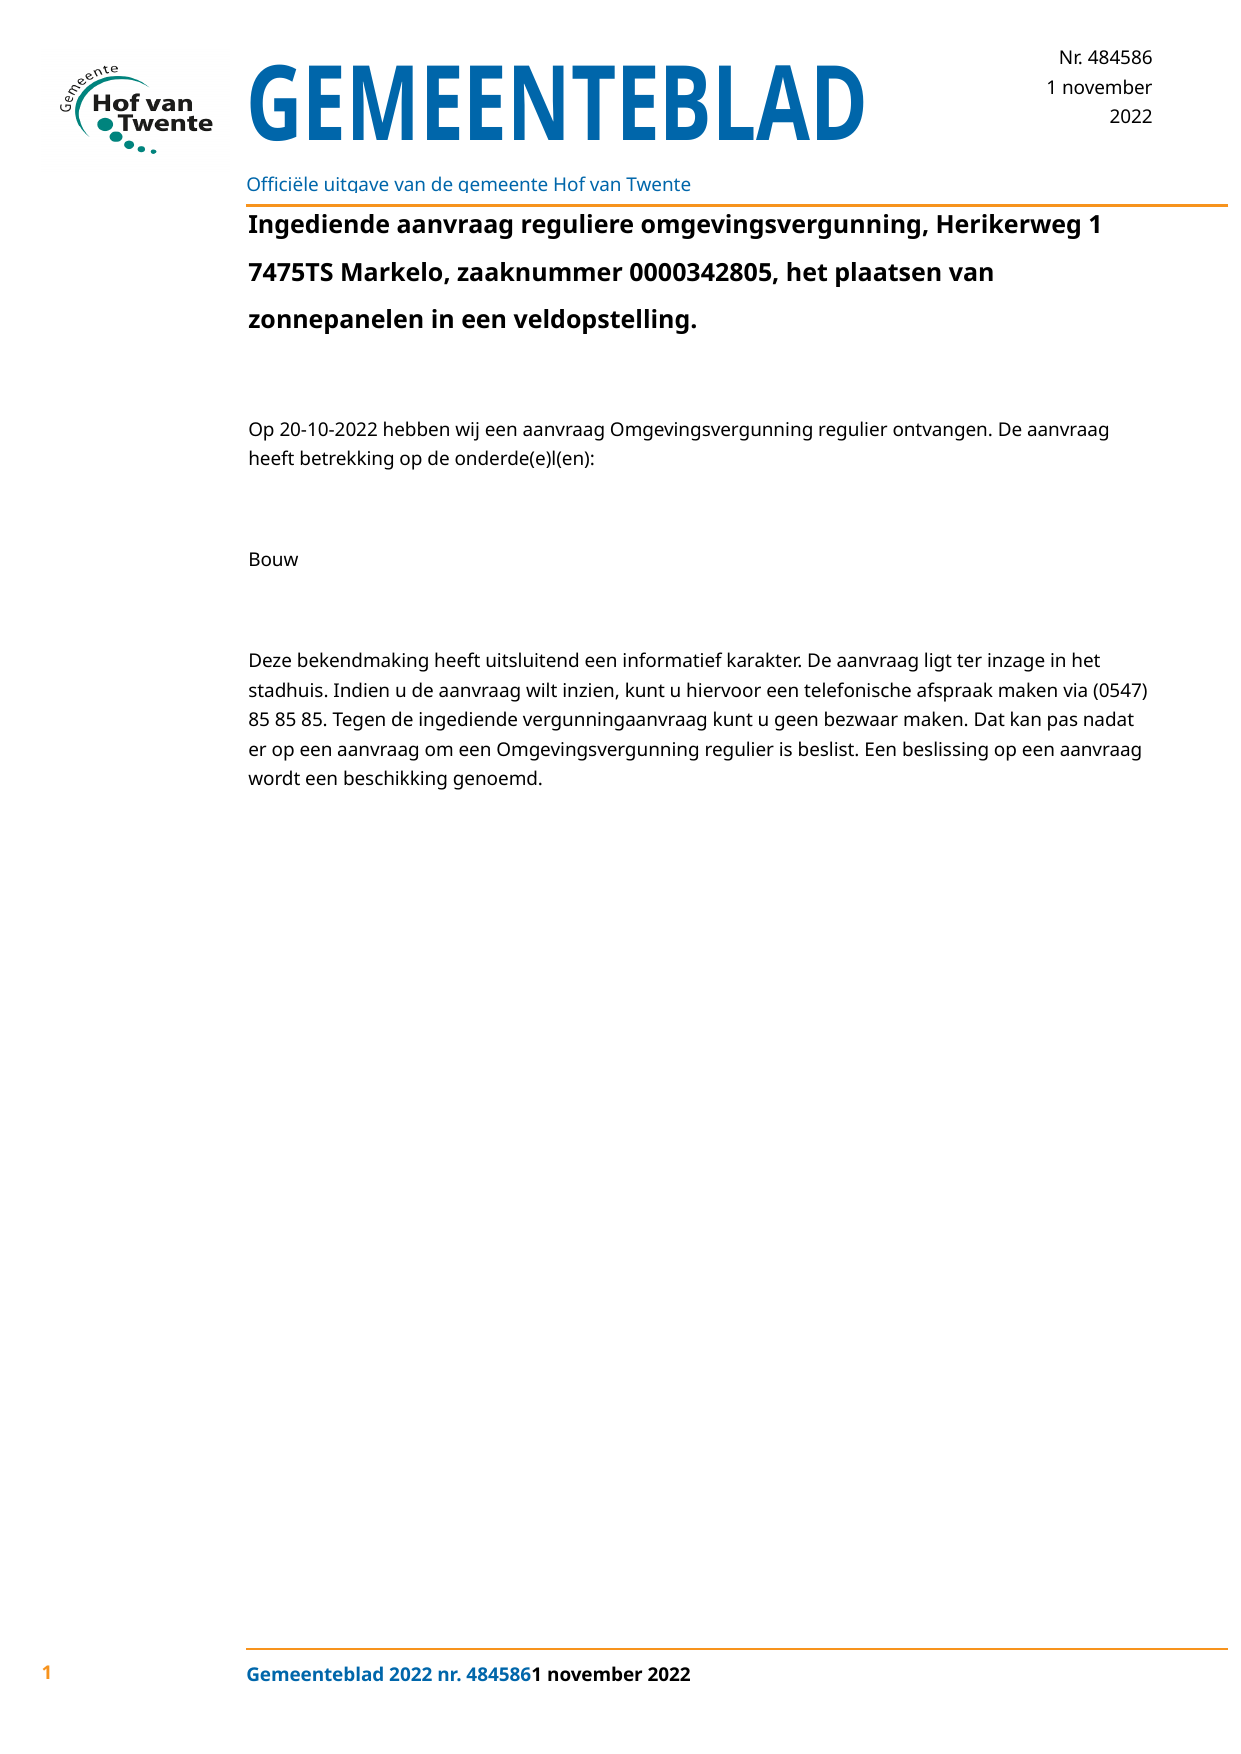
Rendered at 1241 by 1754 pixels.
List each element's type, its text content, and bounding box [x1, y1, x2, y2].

text Bouw [248, 546, 1152, 572]
text Op 20-10-2022 hebben wij een aanvraag Omgevingsvergunning regulier ontvangen. De aanvraag heeft betrekking op de onderde(e)l(en): [248, 416, 1152, 471]
picture [41, 47, 231, 172]
text Deze bekendmaking heeft uitsluitend een informatief karakter. De aanvraag ligt ter inzage in het stadhuis. Indien u de aanvraag wilt inzien, kunt u hiervoor een telefonische afspraak maken via (0547) 85 85 85. Tegen de ingediende vergunningaanvraag kunt u geen bezwaar maken. Dat kan pas nadat er op een aanvraag om een Omgevingsvergunning regulier is beslist. Een beslissing op een aanvraag wordt een beschikking genoemd. [248, 647, 1152, 791]
text Ingediende aanvraag reguliere omgevingsvergunning, Herikerweg 1 7475TS Markelo, zaaknummer 0000342805, het plaatsen van zonnepanelen in een veldopstelling. [248, 207, 1152, 336]
